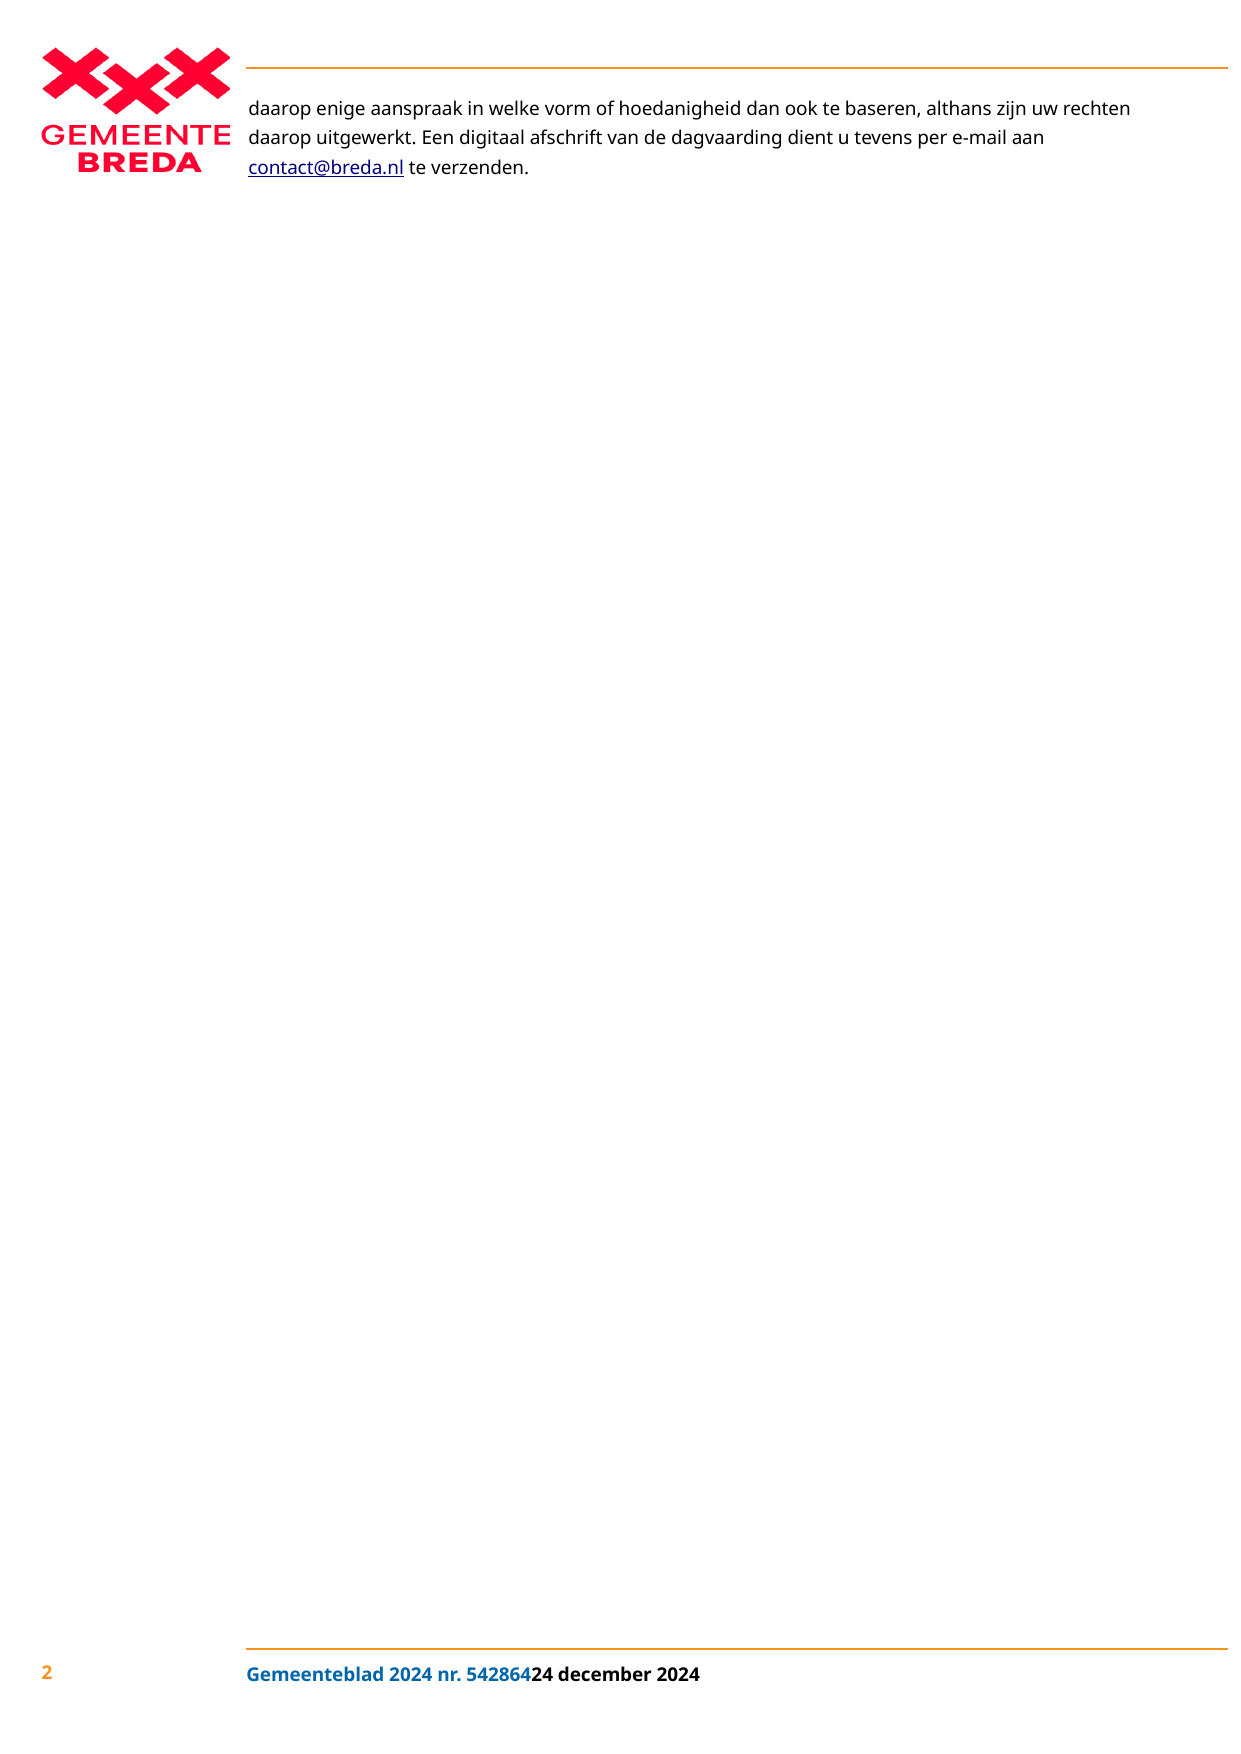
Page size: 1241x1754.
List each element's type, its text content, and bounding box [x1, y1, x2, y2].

picture [41, 47, 231, 172]
text daarop enige aanspraak in welke vorm of hoedanigheid dan ook te baseren, althans zijn uw rechten daarop uitgewerkt. Een digitaal afschrift van de dagvaarding dient u tevens per e-mail aan contact@breda.nl te verzenden. [248, 95, 1152, 180]
